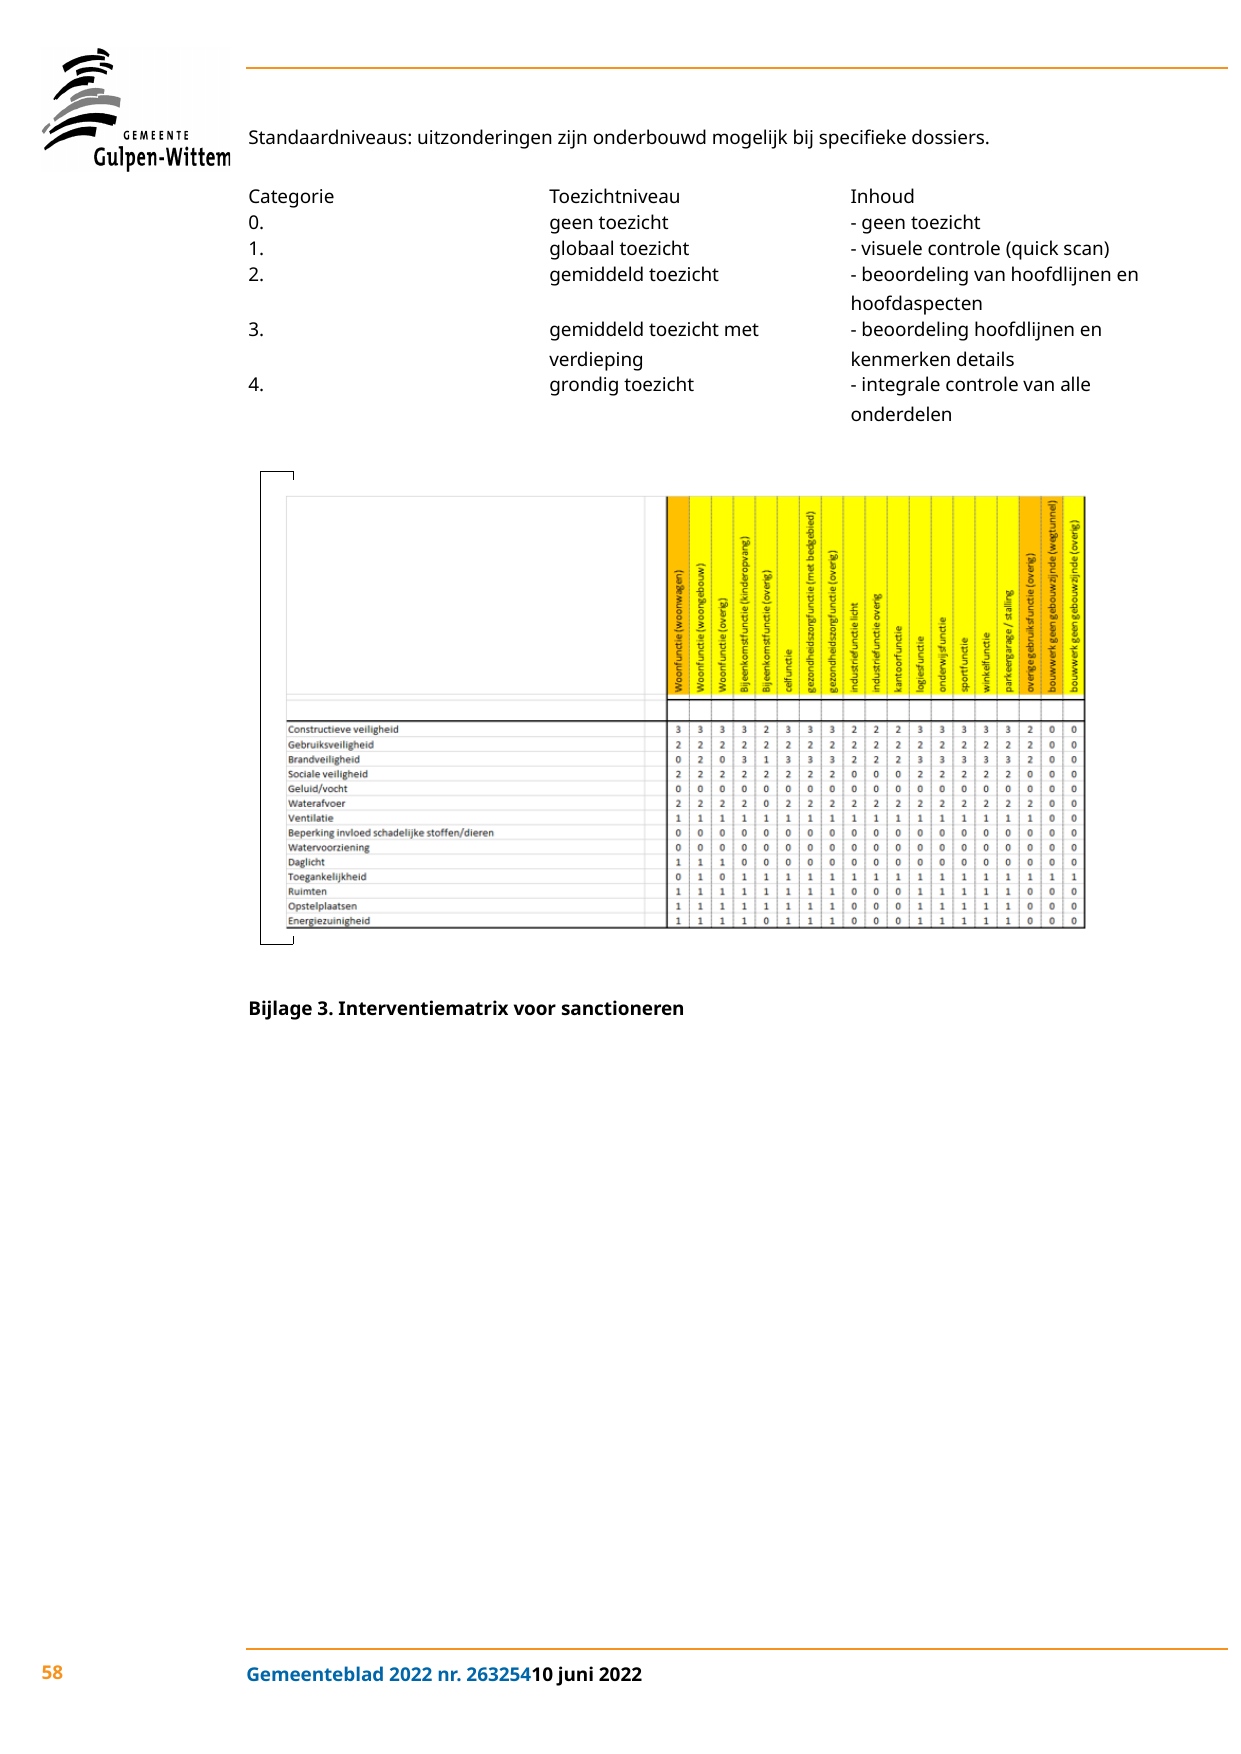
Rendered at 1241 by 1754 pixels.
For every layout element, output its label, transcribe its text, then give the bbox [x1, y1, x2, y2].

table_cell geen toezicht [549, 209, 850, 235]
table_cell - beoordeling hoofdlijnen en kenmerken details [850, 316, 1152, 371]
table_cell 2. [248, 261, 549, 316]
table_cell 0. [248, 209, 549, 235]
table_header Toezichtniveau [549, 184, 850, 209]
text Bijlage 3. Interventiematrix voor sanctioneren [248, 995, 1152, 1021]
table_cell - integrale controle van alle onderdelen [850, 371, 1152, 427]
text Standaardniveaus: uitzonderingen zijn onderbouwd mogelijk bij specifieke dossiers. [248, 124, 1152, 150]
picture [41, 47, 231, 172]
table_cell gemiddeld toezicht met verdieping [549, 316, 850, 371]
table_header Inhoud [850, 184, 1152, 209]
table_cell - geen toezicht [850, 209, 1152, 235]
table_cell gemiddeld toezicht [549, 261, 850, 316]
table_cell - beoordeling van hoofdlijnen en hoofdaspecten [850, 261, 1152, 316]
table_cell - visuele controle (quick scan) [850, 235, 1152, 261]
table_cell 4. [248, 371, 549, 427]
table_cell grondig toezicht [549, 371, 850, 427]
table_cell 3. [248, 316, 549, 371]
table_cell 1. [248, 235, 549, 261]
table_cell globaal toezicht [549, 235, 850, 261]
table_header Categorie [248, 184, 549, 209]
picture [268, 480, 1095, 936]
